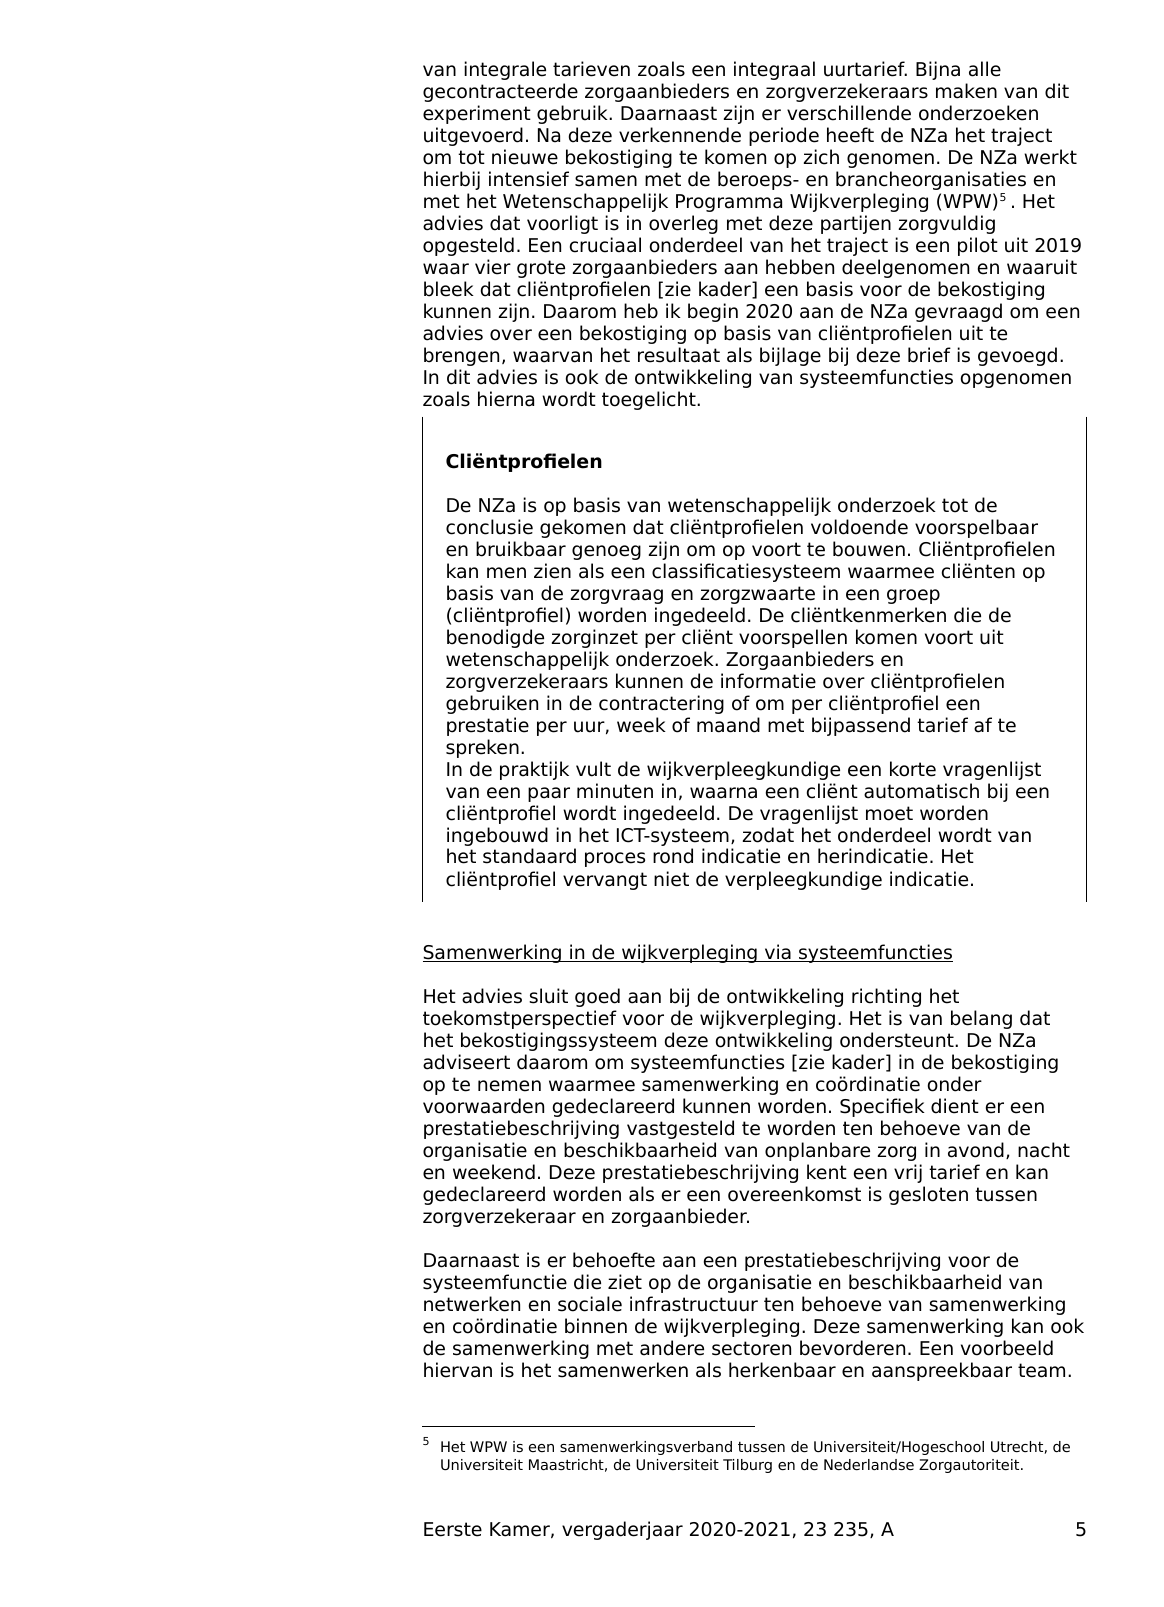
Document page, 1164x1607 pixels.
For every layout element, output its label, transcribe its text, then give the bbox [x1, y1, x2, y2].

subtitle Samenwerking in de wijkverpleging via systeemfuncties [422, 942, 1087, 964]
text Het WPW is een samenwerkingsverband tussen de Universiteit/Hogeschool Utrecht, de Universiteit Maastricht, de Universiteit Tilburg en de Nederlandse Zorgautoriteit. [422, 1435, 1087, 1474]
table_header Cliëntprofielen De NZa is op basis van wetenschappelijk onderzoek tot de conclusie gekomen dat cliëntprofielen voldoende voorspelbaar en bruikbaar genoeg zijn om op voort te bouwen. Cliëntprofielen kan men zien als een classificatiesysteem waarmee cliënten op basis van de zorgvraag en zorgzwaarte in een groep (cliëntprofiel) worden ingedeeld. De cliëntkenmerken die de benodigde zorginzet per cliënt voorspellen komen voort uit wetenschappelijk onderzoek. Zorgaanbieders en zorgverzekeraars kunnen de informatie over cliëntprofielen gebruiken in de contractering of om per cliëntprofiel een prestatie per uur, week of maand met bijpassend tarief af te spreken. In de praktijk vult de wijkverpleegkundige een korte vragenlijst van een paar minuten in, waarna een cliënt automatisch bij een cliëntprofiel wordt ingedeeld. De vragenlijst moet worden ingebouwd in het ICT-systeem, zodat het onderdeel wordt van het standaard proces rond indicatie en herindicatie. Het cliëntprofiel vervangt niet de verpleegkundige indicatie. [423, 417, 1086, 902]
text Het advies sluit goed aan bij de ontwikkeling richting het toekomstperspectief voor de wijkverpleging. Het is van belang dat het bekostigingssysteem deze ontwikkeling ondersteunt. De NZa adviseert daarom om systeemfuncties [zie kader] in de bekostiging op te nemen waarmee samenwerking en coördinatie onder voorwaarden gedeclareerd kunnen worden. Specifiek dient er een prestatiebeschrijving vastgesteld te worden ten behoeve van de organisatie en beschikbaarheid van onplanbare zorg in avond, nacht en weekend. Deze prestatiebeschrijving kent een vrij tarief en kan gedeclareerd worden als er een overeenkomst is gesloten tussen zorgverzekeraar en zorgaanbieder. [422, 986, 1087, 1228]
text van integrale tarieven zoals een integraal uurtarief. Bijna alle gecontracteerde zorgaanbieders en zorgverzekeraars maken van dit experiment gebruik. Daarnaast zijn er verschillende onderzoeken uitgevoerd. Na deze verkennende periode heeft de NZa het traject om tot nieuwe bekostiging te komen op zich genomen. De NZa werkt hierbij intensief samen met de beroeps- en brancheorganisaties en met het Wetenschappelijk Programma Wijkverpleging (WPW). Het advies dat voorligt is in overleg met deze partijen zorgvuldig opgesteld. Een cruciaal onderdeel van het traject is een pilot uit 2019 waar vier grote zorgaanbieders aan hebben deelgenomen en waaruit bleek dat cliëntprofielen [zie kader] een basis voor de bekostiging kunnen zijn. Daarom heb ik begin 2020 aan de NZa gevraagd om een advies over een bekostiging op basis van cliëntprofielen uit te brengen, waarvan het resultaat als bijlage bij deze brief is gevoegd. In dit advies is ook de ontwikkeling van systeemfuncties opgenomen zoals hierna wordt toegelicht. [422, 59, 1087, 411]
text Daarnaast is er behoefte aan een prestatiebeschrijving voor de systeemfunctie die ziet op de organisatie en beschikbaarheid van netwerken en sociale infrastructuur ten behoeve van samenwerking en coördinatie binnen de wijkverpleging. Deze samenwerking kan ook de samenwerking met andere sectoren bevorderen. Een voorbeeld hiervan is het samenwerken als herkenbaar en aanspreekbaar team. [422, 1250, 1087, 1382]
